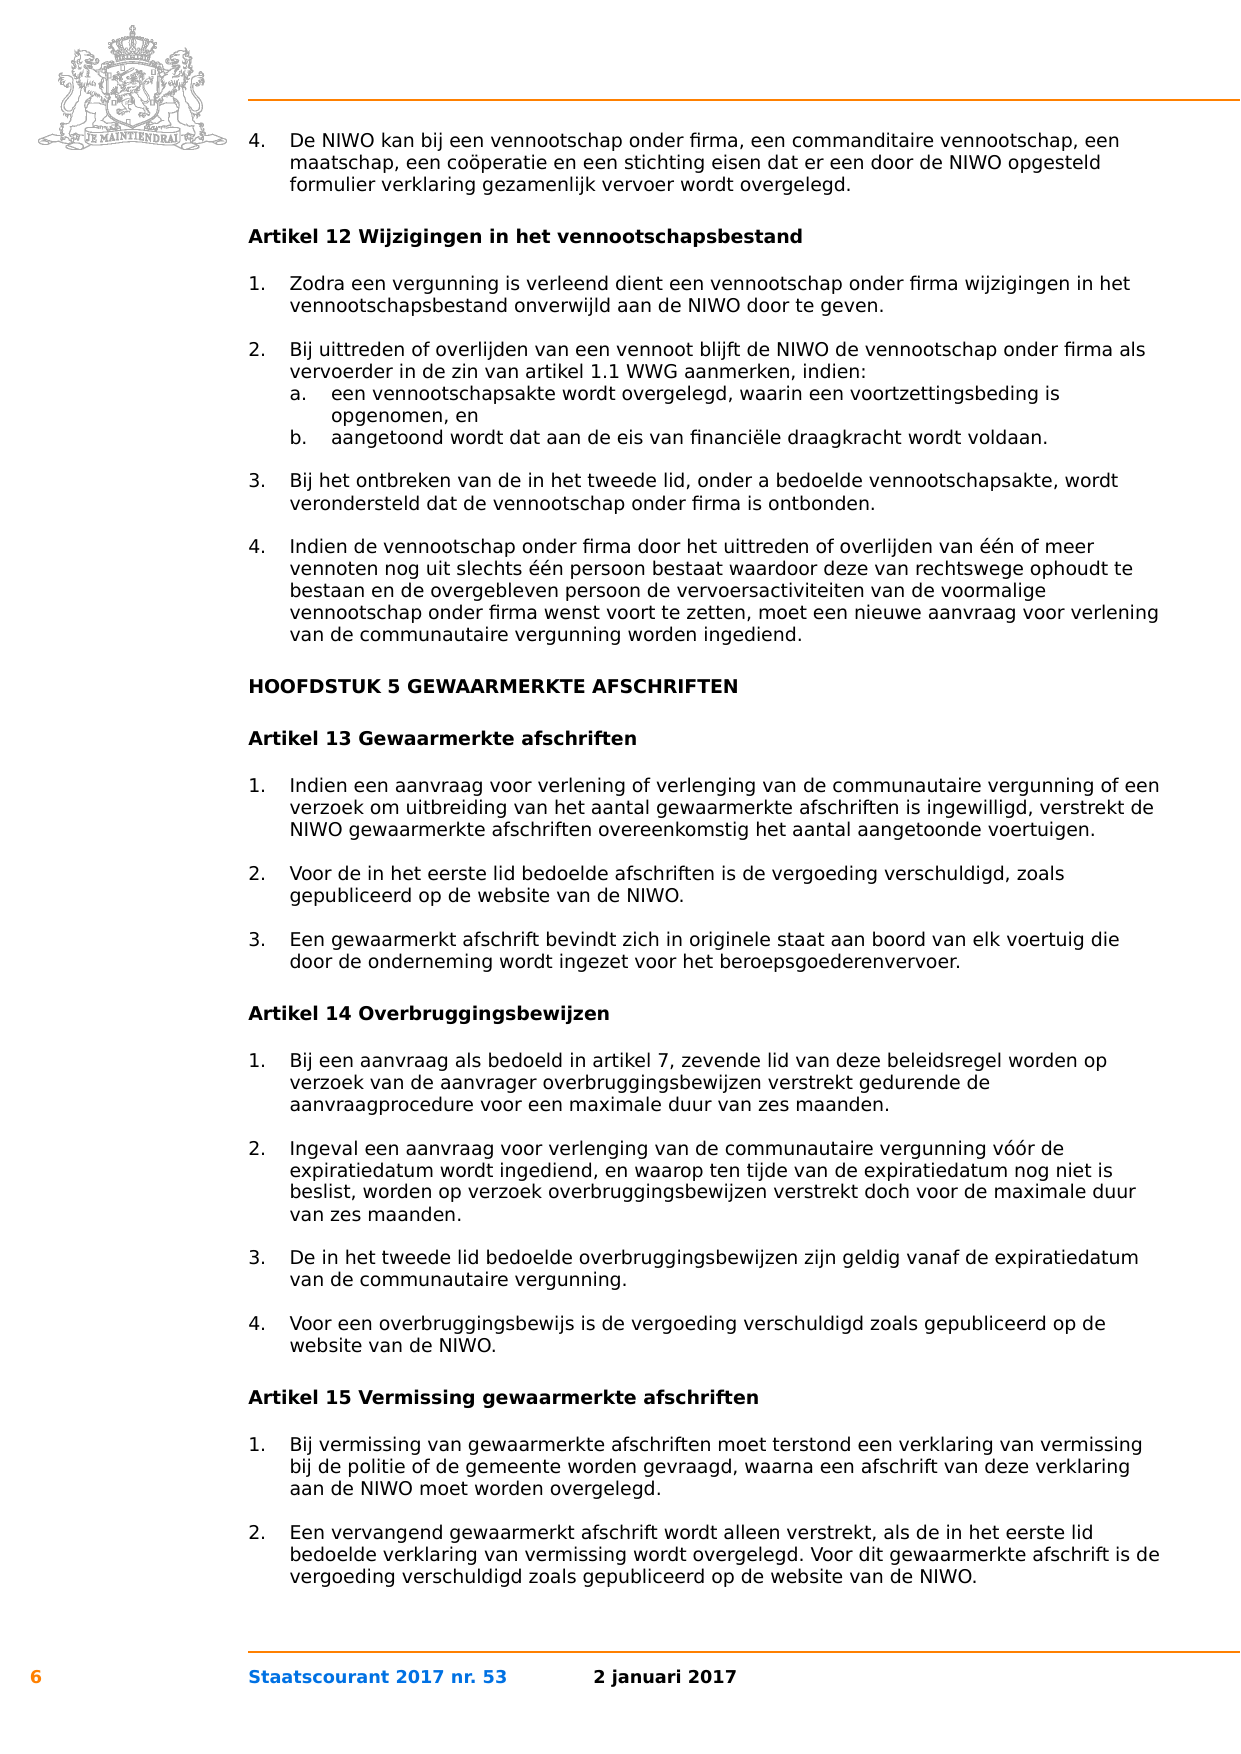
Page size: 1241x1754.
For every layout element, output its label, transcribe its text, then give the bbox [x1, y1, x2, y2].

text 2. Een vervangend gewaarmerkt afschrift wordt alleen verstrekt, als de in het eerste lid bedoelde verklaring van vermissing wordt overgelegd. Voor dit gewaarmerkte afschrift is de vergoeding verschuldigd zoals gepubliceerd op de website van de NIWO. [248, 1522, 1163, 1588]
text 4. Indien de vennootschap onder firma door het uittreden of overlijden van één of meer vennoten nog uit slechts één persoon bestaat waardoor deze van rechtswege ophoudt te bestaan en de overgebleven persoon de vervoersactiviteiten van de voormalige vennootschap onder firma wenst voort te zetten, moet een nieuwe aanvraag voor verlening van de communautaire vergunning worden ingediend. [248, 536, 1163, 646]
text 4. De NIWO kan bij een vennootschap onder firma, een commanditaire vennootschap, een maatschap, een coöperatie en een stichting eisen dat er een door de NIWO opgesteld formulier verklaring gezamenlijk vervoer wordt overgelegd. [248, 130, 1163, 196]
subtitle Artikel 12 Wijzigingen in het vennootschapsbestand [248, 226, 1163, 248]
subtitle Artikel 15 Vermissing gewaarmerkte afschriften [248, 1387, 1163, 1409]
text 3. De in het tweede lid bedoelde overbruggingsbewijzen zijn geldig vanaf de expiratiedatum van de communautaire vergunning. [248, 1247, 1163, 1291]
text 2. Ingeval een aanvraag voor verlenging van de communautaire vergunning vóór de expiratiedatum wordt ingediend, en waarop ten tijde van de expiratiedatum nog niet is beslist, worden op verzoek overbruggingsbewijzen verstrekt doch voor de maximale duur van zes maanden. [248, 1137, 1163, 1225]
text 1. Bij vermissing van gewaarmerkte afschriften moet terstond een verklaring van vermissing bij de politie of de gemeente worden gevraagd, waarna een afschrift van deze verklaring aan de NIWO moet worden overgelegd. [248, 1434, 1163, 1500]
text 2. Voor de in het eerste lid bedoelde afschriften is de vergoeding verschuldigd, zoals gepubliceerd op de website van de NIWO. [248, 863, 1163, 907]
text 1. Bij een aanvraag als bedoeld in artikel 7, zevende lid van deze beleidsregel worden op verzoek van de aanvrager overbruggingsbewijzen verstrekt gedurende de aanvraagprocedure voor een maximale duur van zes maanden. [248, 1050, 1163, 1116]
text b. aangetoond wordt dat aan de eis van financiële draagkracht wordt voldaan. [289, 427, 1163, 448]
text 3. Een gewaarmerkt afschrift bevindt zich in originele staat aan boord van elk voertuig die door de onderneming wordt ingezet voor het beroepsgoederenvervoer. [248, 929, 1163, 973]
text 2. Bij uittreden of overlijden van een vennoot blijft de NIWO de vennootschap onder firma als vervoerder in de zin van artikel 1.1 WWG aanmerken, indien: [248, 339, 1163, 383]
text a. een vennootschapsakte wordt overgelegd, waarin een voortzettingsbeding is opgenomen, en [289, 383, 1163, 427]
subtitle HOOFDSTUK 5 GEWAARMERKTE AFSCHRIFTEN [248, 676, 1163, 698]
subtitle Artikel 13 Gewaarmerkte afschriften [248, 728, 1163, 750]
text 4. Voor een overbruggingsbewijs is de vergoeding verschuldigd zoals gepubliceerd op de website van de NIWO. [248, 1313, 1163, 1357]
text 3. Bij het ontbreken van de in het tweede lid, onder a bedoelde vennootschapsakte, wordt verondersteld dat de vennootschap onder firma is ontbonden. [248, 470, 1163, 514]
subtitle Artikel 14 Overbruggingsbewijzen [248, 1003, 1163, 1025]
text 1. Zodra een vergunning is verleend dient een vennootschap onder firma wijzigingen in het vennootschapsbestand onverwijld aan de NIWO door te geven. [248, 273, 1163, 317]
picture [38, 25, 227, 150]
text 1. Indien een aanvraag voor verlening of verlenging van de communautaire vergunning of een verzoek om uitbreiding van het aantal gewaarmerkte afschriften is ingewilligd, verstrekt de NIWO gewaarmerkte afschriften overeenkomstig het aantal aangetoonde voertuigen. [248, 775, 1163, 841]
